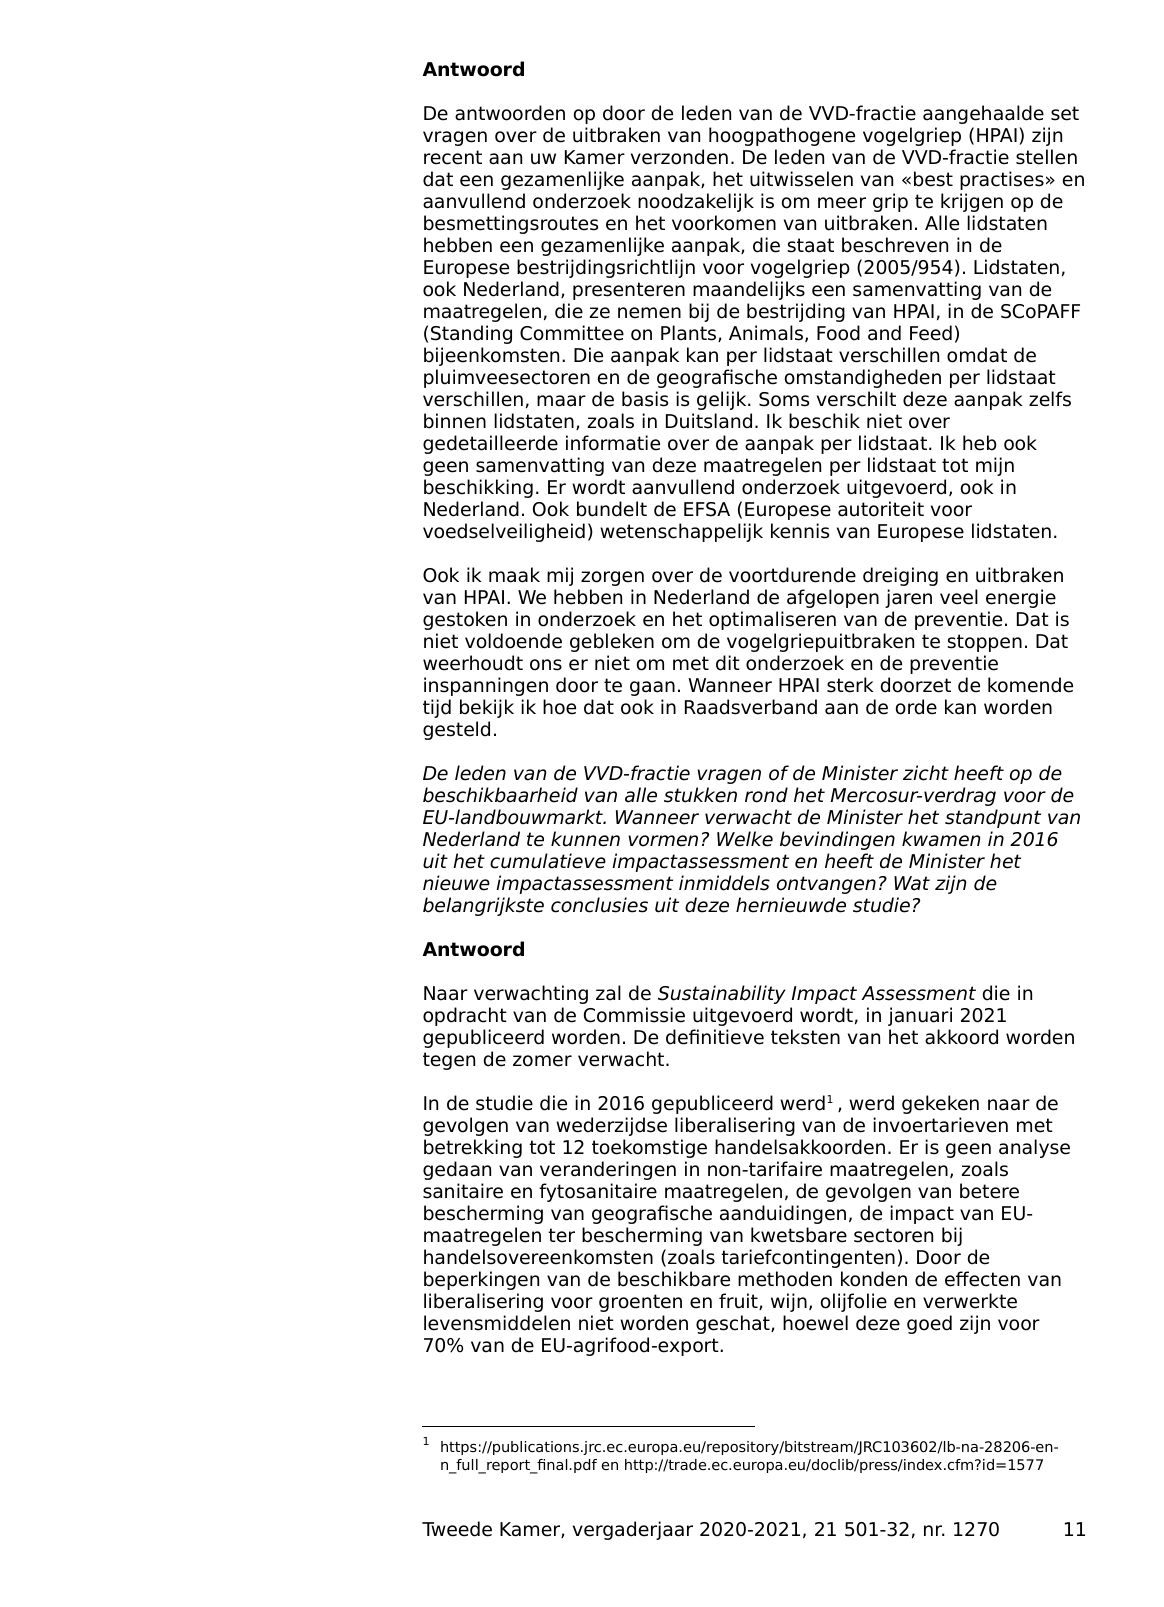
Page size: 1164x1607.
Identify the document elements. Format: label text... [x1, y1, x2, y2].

text Naar verwachting zal de Sustainability Impact Assessment die in opdracht van de Commissie uitgevoerd wordt, in januari 2021 gepubliceerd worden. De definitieve teksten van het akkoord worden tegen de zomer verwacht. [422, 983, 1087, 1071]
text In de studie die in 2016 gepubliceerd werd, werd gekeken naar de gevolgen van wederzijdse liberalisering van de invoertarieven met betrekking tot 12 toekomstige handelsakkoorden. Er is geen analyse gedaan van veranderingen in non-tarifaire maatregelen, zoals sanitaire en fytosanitaire maatregelen, de gevolgen van betere bescherming van geografische aanduidingen, de impact van EU-maatregelen ter bescherming van kwetsbare sectoren bij handelsovereenkomsten (zoals tariefcontingenten). Door de beperkingen van de beschikbare methoden konden de effecten van liberalisering voor groenten en fruit, wijn, olijfolie en verwerkte levensmiddelen niet worden geschat, hoewel deze goed zijn voor 70% van de EU-agrifood-export. [422, 1093, 1087, 1357]
text https://publications.jrc.ec.europa.eu/repository/bitstream/JRC103602/lb-na-28206-en-n_full_report_final.pdf en http://trade.ec.europa.eu/doclib/press/index.cfm?id=1577 [422, 1435, 1087, 1474]
text De leden van de VVD-fractie vragen of de Minister zicht heeft op de beschikbaarheid van alle stukken rond het Mercosur-verdrag voor de EU-landbouwmarkt. Wanneer verwacht de Minister het standpunt van Nederland te kunnen vormen? Welke bevindingen kwamen in 2016 uit het cumulatieve impactassessment en heeft de Minister het nieuwe impactassessment inmiddels ontvangen? Wat zijn de belangrijkste conclusies uit deze hernieuwde studie? [422, 763, 1087, 917]
subtitle Antwoord [422, 59, 1087, 81]
subtitle Antwoord [422, 939, 1087, 961]
text Ook ik maak mij zorgen over de voortdurende dreiging en uitbraken van HPAI. We hebben in Nederland de afgelopen jaren veel energie gestoken in onderzoek en het optimaliseren van de preventie. Dat is niet voldoende gebleken om de vogelgriepuitbraken te stoppen. Dat weerhoudt ons er niet om met dit onderzoek en de preventie inspanningen door te gaan. Wanneer HPAI sterk doorzet de komende tijd bekijk ik hoe dat ook in Raadsverband aan de orde kan worden gesteld. [422, 565, 1087, 741]
text De antwoorden op door de leden van de VVD-fractie aangehaalde set vragen over de uitbraken van hoogpathogene vogelgriep (HPAI) zijn recent aan uw Kamer verzonden. De leden van de VVD-fractie stellen dat een gezamenlijke aanpak, het uitwisselen van «best practises» en aanvullend onderzoek noodzakelijk is om meer grip te krijgen op de besmettingsroutes en het voorkomen van uitbraken. Alle lidstaten hebben een gezamenlijke aanpak, die staat beschreven in de Europese bestrijdingsrichtlijn voor vogelgriep (2005/954). Lidstaten, ook Nederland, presenteren maandelijks een samenvatting van de maatregelen, die ze nemen bij de bestrijding van HPAI, in de SCoPAFF (Standing Committee on Plants, Animals, Food and Feed) bijeenkomsten. Die aanpak kan per lidstaat verschillen omdat de pluimveesectoren en de geografische omstandigheden per lidstaat verschillen, maar de basis is gelijk. Soms verschilt deze aanpak zelfs binnen lidstaten, zoals in Duitsland. Ik beschik niet over gedetailleerde informatie over de aanpak per lidstaat. Ik heb ook geen samenvatting van deze maatregelen per lidstaat tot mijn beschikking. Er wordt aanvullend onderzoek uitgevoerd, ook in Nederland. Ook bundelt de EFSA (Europese autoriteit voor voedselveiligheid) wetenschappelijk kennis van Europese lidstaten. [422, 103, 1087, 543]
